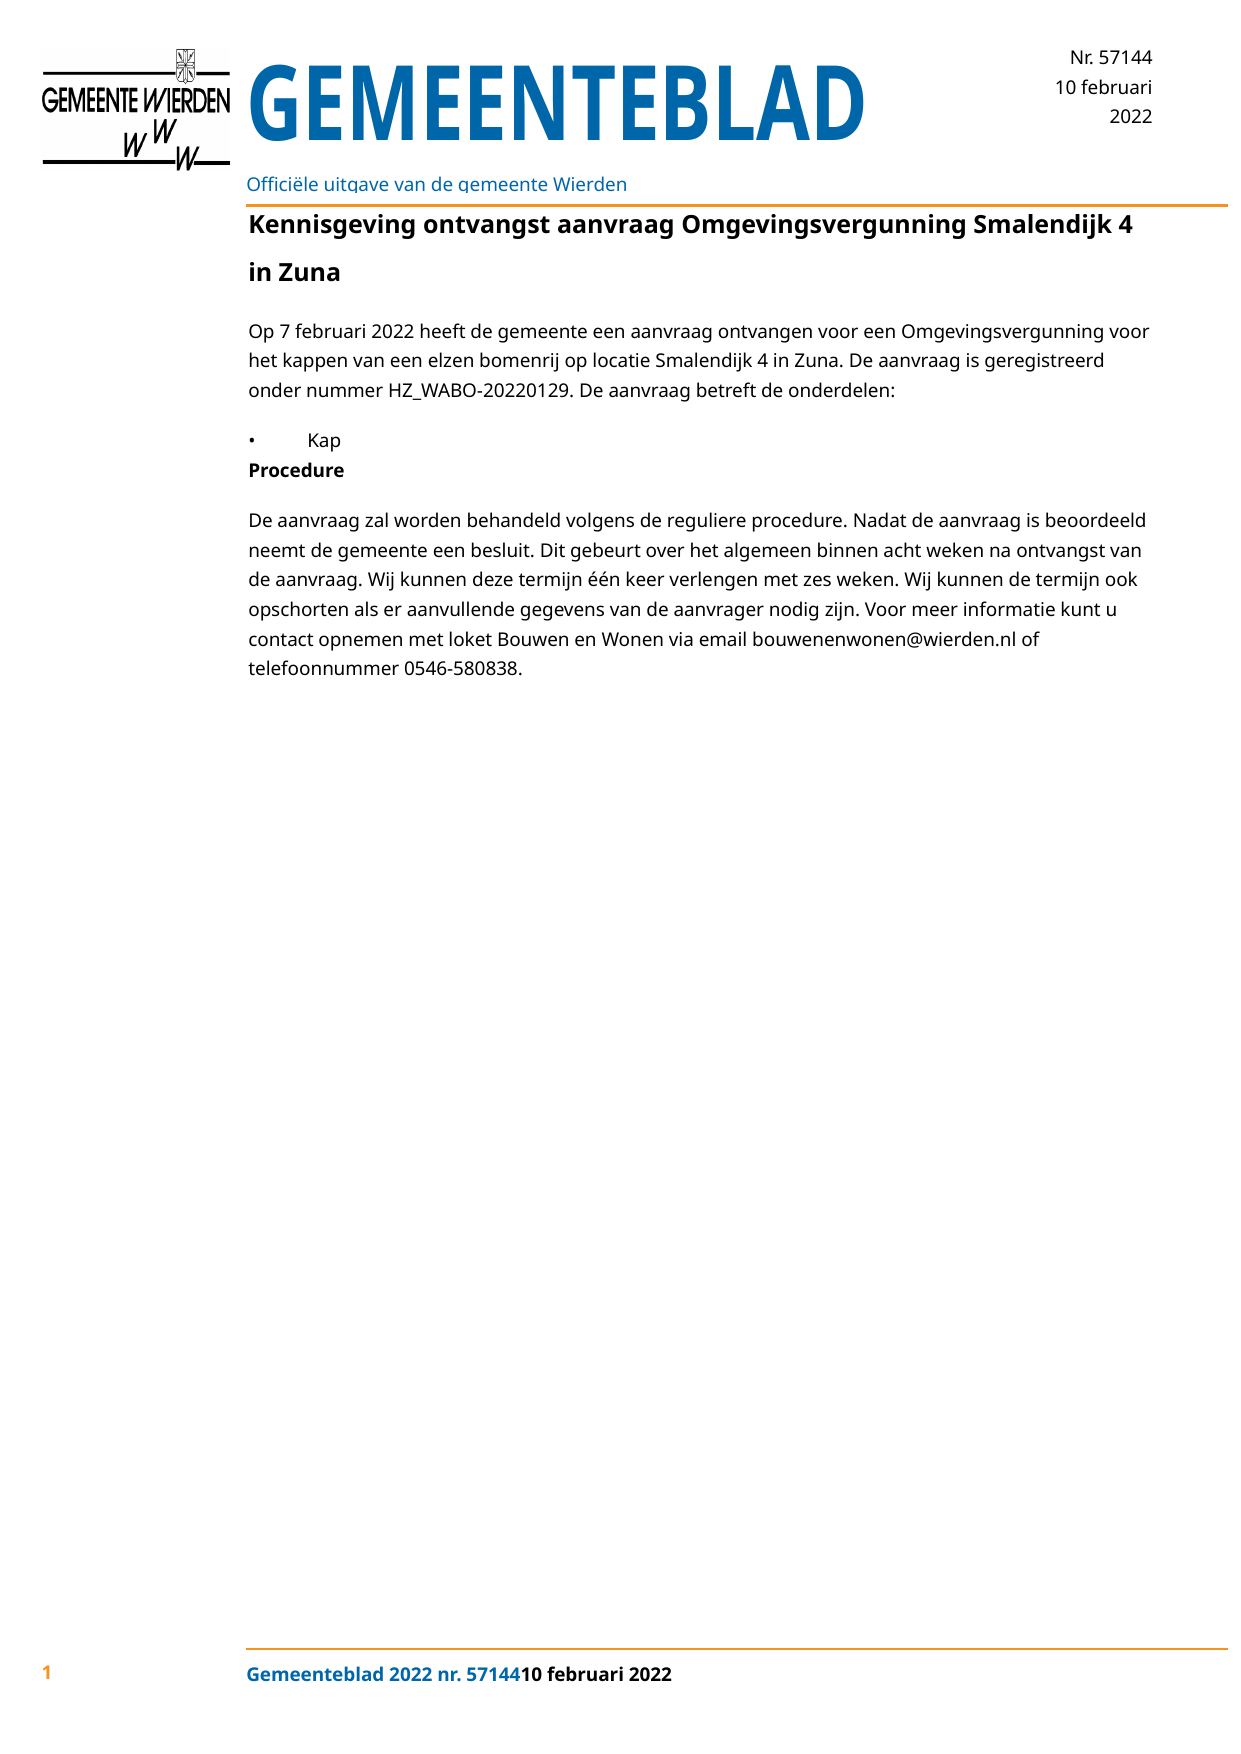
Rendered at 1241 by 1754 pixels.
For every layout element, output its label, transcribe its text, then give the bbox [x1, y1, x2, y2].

text De aanvraag zal worden behandeld volgens de reguliere procedure. Nadat de aanvraag is beoordeeld neemt de gemeente een besluit. Dit gebeurt over het algemeen binnen acht weken na ontvangst van de aanvraag. Wij kunnen deze termijn één keer verlengen met zes weken. Wij kunnen de termijn ook opschorten als er aanvullende gegevens van de aanvrager nodig zijn. Voor meer informatie kunt u contact opnemen met loket Bouwen en Wonen via email bouwenenwonen@wierden.nl of telefoonnummer 0546-580838. [248, 507, 1152, 681]
text Procedure [248, 457, 1152, 483]
picture [41, 47, 231, 172]
list Kap [248, 427, 1152, 453]
text Op 7 februari 2022 heeft de gemeente een aanvraag ontvangen voor een Omgevingsvergunning voor het kappen van een elzen bomenrij op locatie Smalendijk 4 in Zuna. De aanvraag is geregistreerd onder nummer HZ_WABO-20220129. De aanvraag betreft de onderdelen: [248, 318, 1152, 403]
text Kennisgeving ontvangst aanvraag Omgevingsvergunning Smalendijk 4 in Zuna [248, 207, 1152, 288]
